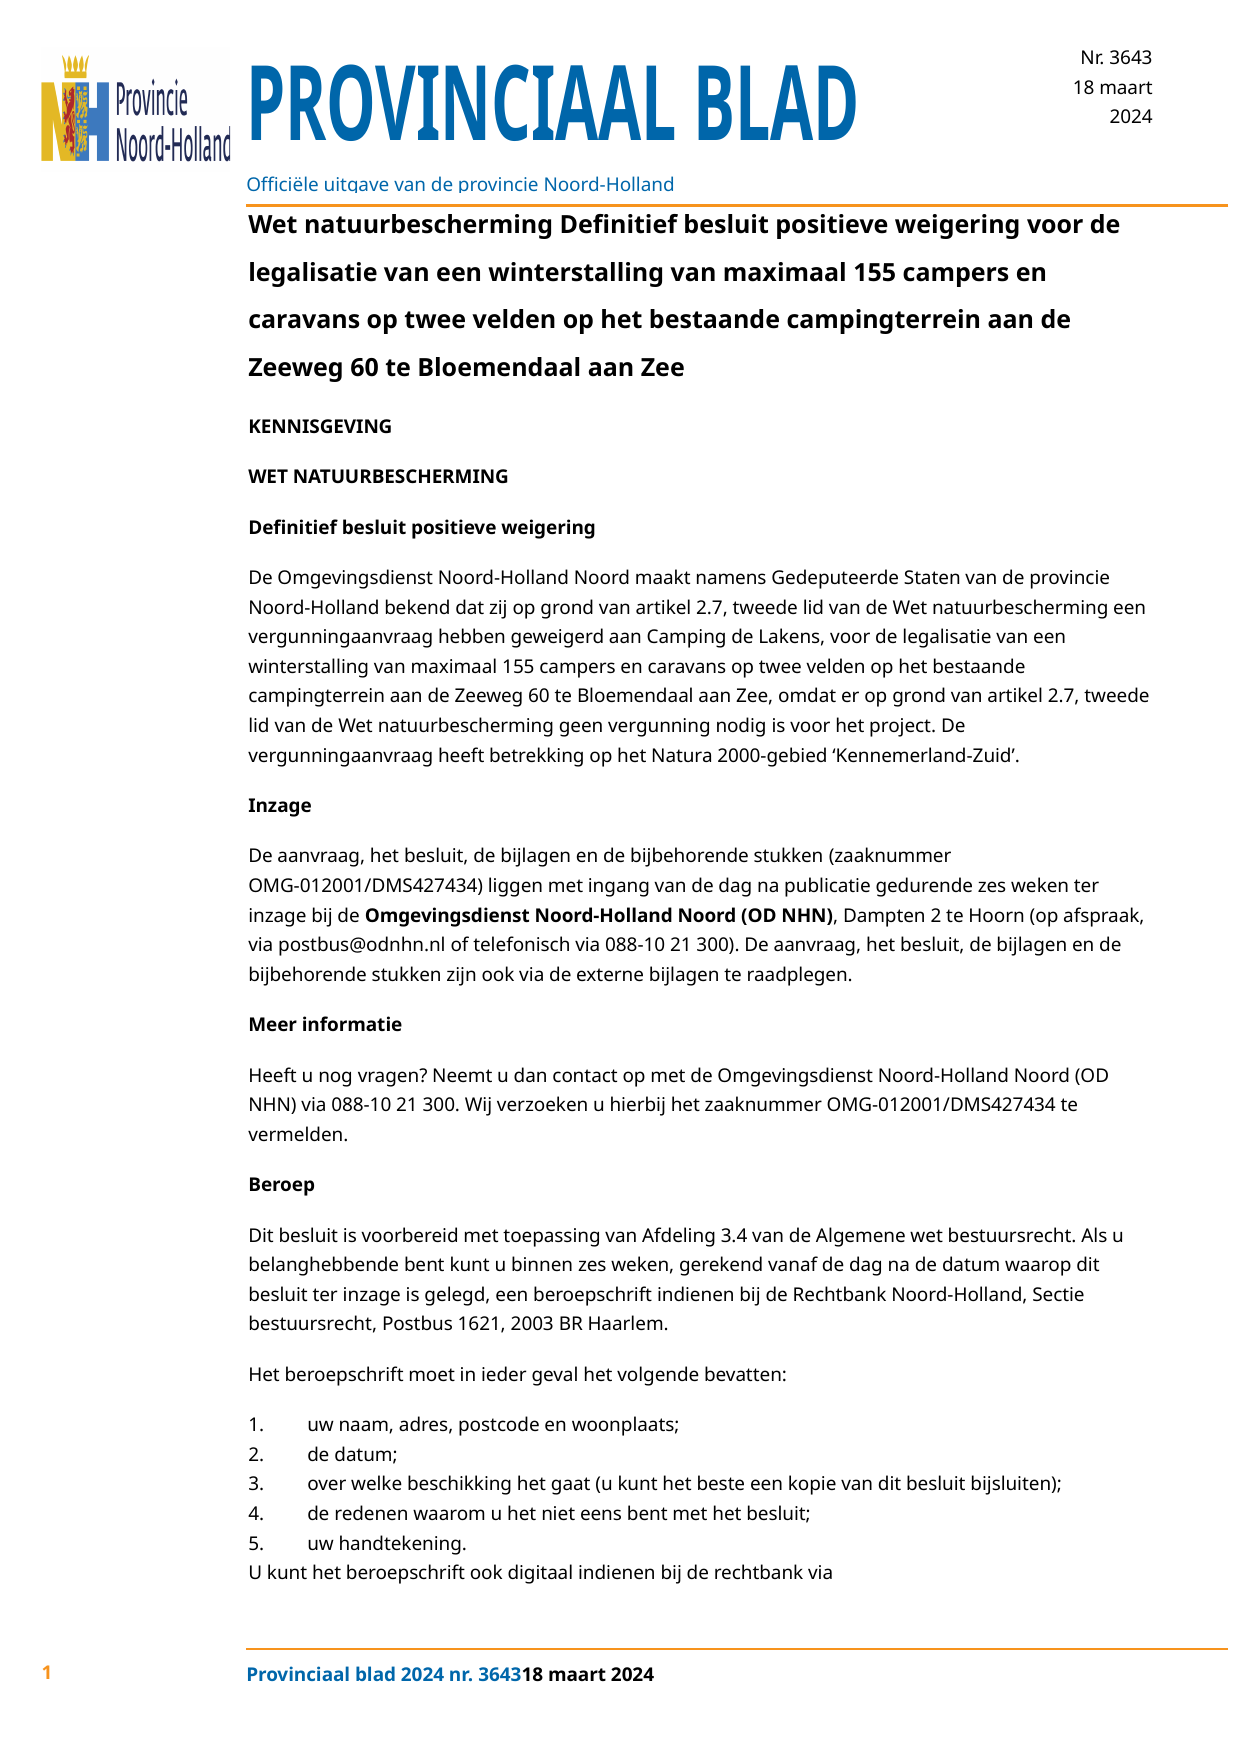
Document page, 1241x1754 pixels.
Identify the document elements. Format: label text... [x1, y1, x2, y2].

list uw naam, adres, postcode en woonplaats; [248, 1411, 1152, 1437]
list de datum; [248, 1441, 1152, 1467]
text Dit besluit is voorbereid met toepassing van Afdeling 3.4 van de Algemene wet bestuursrecht. Als u belanghebbende bent kunt u binnen zes weken, gerekend vanaf de dag na de datum waarop dit besluit ter inzage is gelegd, een beroepschrift indienen bij de Rechtbank Noord-Holland, Sectie bestuursrecht, Postbus 1621, 2003 BR Haarlem. [248, 1222, 1152, 1336]
text De Omgevingsdienst Noord-Holland Noord maakt namens Gedeputeerde Staten van de provincie Noord-Holland bekend dat zij op grond van artikel 2.7, tweede lid van de Wet natuurbescherming een vergunningaanvraag hebben geweigerd aan Camping de Lakens, voor de legalisatie van een winterstalling van maximaal 155 campers en caravans op twee velden op het bestaande campingterrein aan de Zeeweg 60 te Bloemendaal aan Zee, omdat er op grond van artikel 2.7, tweede lid van de Wet natuurbescherming geen vergunning nodig is voor het project. De vergunningaanvraag heeft betrekking op het Natura 2000-gebied ‘Kennemerland-Zuid’. [248, 564, 1152, 768]
picture [41, 47, 231, 172]
text WET NATUURBESCHERMING [248, 463, 1152, 489]
text Meer informatie [248, 1011, 1152, 1037]
text Wet natuurbescherming Definitief besluit positieve weigering voor de legalisatie van een winterstalling van maximaal 155 campers en caravans op twee velden op het bestaande campingterrein aan de Zeeweg 60 te Bloemendaal aan Zee [248, 207, 1152, 384]
text KENNISGEVING [248, 413, 1152, 439]
list over welke beschikking het gaat (u kunt het beste een kopie van dit besluit bijsluiten); [248, 1471, 1152, 1496]
text U kunt het beroepschrift ook digitaal indienen bij de rechtbank via [248, 1559, 1152, 1585]
list de redenen waarom u het niet eens bent met het besluit; [248, 1500, 1152, 1526]
list uw handtekening. [248, 1530, 1152, 1556]
text Inzage [248, 792, 1152, 818]
text Definitief besluit positieve weigering [248, 514, 1152, 540]
text Beroep [248, 1171, 1152, 1197]
text De aanvraag, het besluit, de bijlagen en de bijbehorende stukken (zaaknummer OMG-012001/DMS427434) liggen met ingang van de dag na publicatie gedurende zes weken ter inzage bij de Omgevingsdienst Noord-Holland Noord (OD NHN), Dampten 2 te Hoorn (op afspraak, via postbus@odnhn.nl of telefonisch via 088-10 21 300). De aanvraag, het besluit, de bijlagen en de bijbehorende stukken zijn ook via de externe bijlagen te raadplegen. [248, 843, 1152, 987]
text Het beroepschrift moet in ieder geval het volgende bevatten: [248, 1361, 1152, 1387]
text Heeft u nog vragen? Neemt u dan contact op met de Omgevingsdienst Noord-Holland Noord (OD NHN) via 088-10 21 300. Wij verzoeken u hierbij het zaaknummer OMG-012001/DMS427434 te vermelden. [248, 1062, 1152, 1147]
